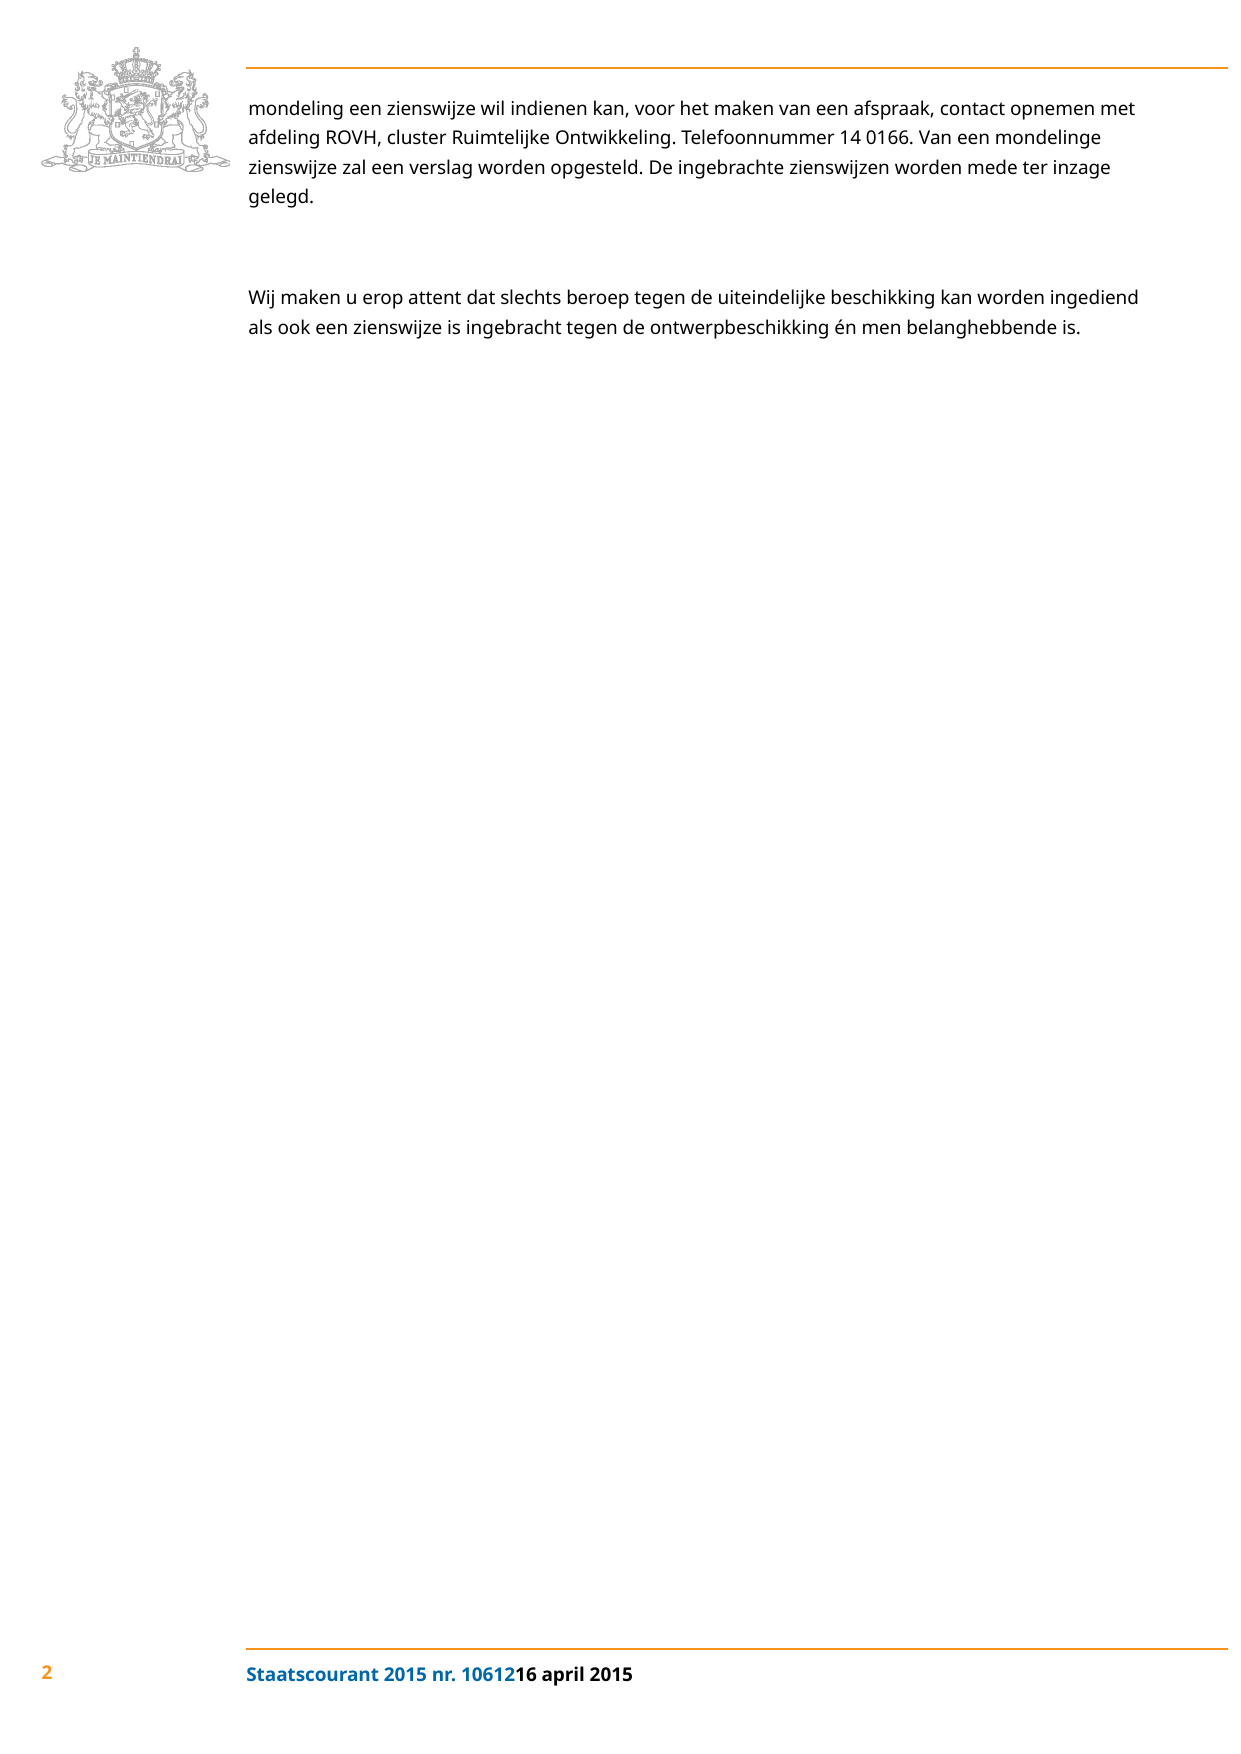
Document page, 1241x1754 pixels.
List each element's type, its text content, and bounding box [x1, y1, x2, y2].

picture [41, 47, 231, 172]
text mondeling een zienswijze wil indienen kan, voor het maken van een afspraak, contact opnemen met afdeling ROVH, cluster Ruimtelijke Ontwikkeling. Telefoonnummer 14 0166. Van een mondelinge zienswijze zal een verslag worden opgesteld. De ingebrachte zienswijzen worden mede ter inzage gelegd. [248, 95, 1152, 209]
text Wij maken u erop attent dat slechts beroep tegen de uiteindelijke beschikking kan worden ingediend als ook een zienswijze is ingebracht tegen de ontwerpbeschikking én men belanghebbende is. [248, 284, 1152, 340]
